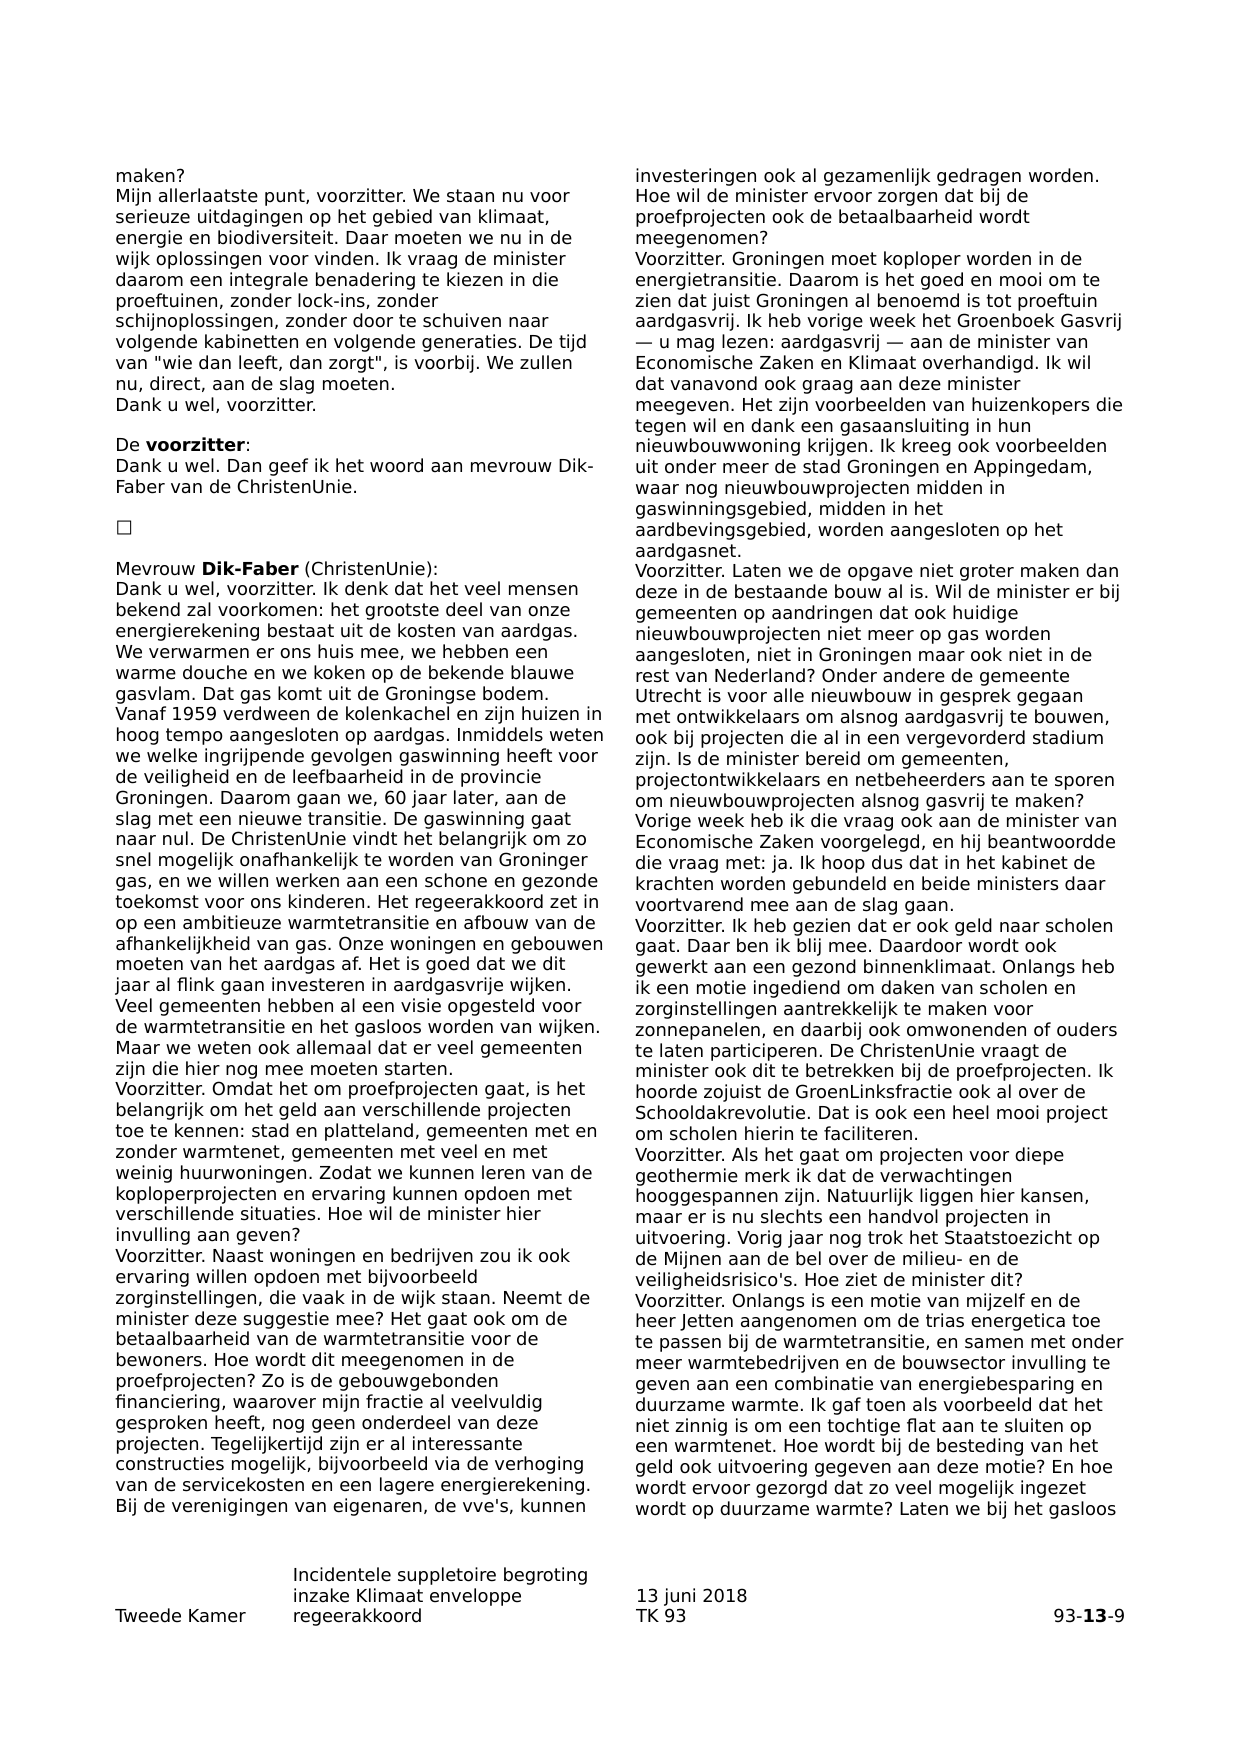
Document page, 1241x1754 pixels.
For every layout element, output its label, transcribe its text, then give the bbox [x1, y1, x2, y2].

text maken? [115, 165, 605, 186]
text Voorzitter. Laten we de opgave niet groter maken dan deze in de bestaande bouw al is. Wil de minister er bij gemeenten op aandringen dat ook huidige nieuwbouwprojecten niet meer op gas worden aangesloten, niet in Groningen maar ook niet in de rest van Nederland? Onder andere de gemeente Utrecht is voor alle nieuwbouw in gesprek gegaan met ontwikkelaars om alsnog aardgasvrij te bouwen, ook bij projecten die al in een vergevorderd stadium zijn. Is de minister bereid om gemeenten, projectontwikkelaars en netbeheerders aan te sporen om nieuwbouwprojecten alsnog gasvrij te maken? Vorige week heb ik die vraag ook aan de minister van Economische Zaken voorgelegd, en hij beantwoordde die vraag met: ja. Ik hoop dus dat in het kabinet de krachten worden gebundeld en beide ministers daar voortvarend mee aan de slag gaan. [635, 561, 1125, 915]
text Voorzitter. Groningen moet koploper worden in de energietransitie. Daarom is het goed en mooi om te zien dat juist Groningen al benoemd is tot proeftuin aardgasvrij. Ik heb vorige week het Groenboek Gasvrij — u mag lezen: aardgasvrij — aan de minister van Economische Zaken en Klimaat overhandigd. Ik wil dat vanavond ook graag aan deze minister meegeven. Het zijn voorbeelden van huizenkopers die tegen wil en dank een gasaansluiting in hun nieuwbouwwoning krijgen. Ik kreeg ook voorbeelden uit onder meer de stad Groningen en Appingedam, waar nog nieuwbouwprojecten midden in gaswinningsgebied, midden in het aardbevingsgebied, worden aangesloten op het aardgasnet. [635, 249, 1125, 561]
text Voorzitter. Ik heb gezien dat er ook geld naar scholen gaat. Daar ben ik blij mee. Daardoor wordt ook gewerkt aan een gezond binnenklimaat. Onlangs heb ik een motie ingediend om daken van scholen en zorginstellingen aantrekkelijk te maken voor zonnepanelen, en daarbij ook omwonenden of ouders te laten participeren. De ChristenUnie vraagt de minister ook dit te betrekken bij de proefprojecten. Ik hoorde zojuist de GroenLinksfractie ook al over de Schooldakrevolutie. Dat is ook een heel mooi project om scholen hierin te faciliteren. [635, 915, 1125, 1144]
text Mevrouw Dik-Faber (ChristenUnie): [115, 558, 605, 579]
text ⬜ [115, 518, 605, 538]
text Voorzitter. Onlangs is een motie van mijzelf en de heer Jetten aangenomen om de trias energetica toe te passen bij de warmtetransitie, en samen met onder meer warmtebedrijven en de bouwsector invulling te geven aan een combinatie van energiebesparing en duurzame warmte. Ik gaf toen als voorbeeld dat het niet zinnig is om een tochtige flat aan te sluiten op een warmtenet. Hoe wordt bij de besteding van het geld ook uitvoering gegeven aan deze motie? En hoe wordt ervoor gezorgd dat zo veel mogelijk ingezet wordt op duurzame warmte? Laten we bij het gasloos [635, 1290, 1125, 1519]
text Voorzitter. Omdat het om proefprojecten gaat, is het belangrijk om het geld aan verschillende projecten toe te kennen: stad en platteland, gemeenten met en zonder warmtenet, gemeenten met veel en met weinig huurwoningen. Zodat we kunnen leren van de koploperprojecten en ervaring kunnen opdoen met verschillende situaties. Hoe wil de minister hier invulling aan geven? [115, 1079, 605, 1246]
text De voorzitter: [115, 435, 605, 456]
text Dank u wel, voorzitter. [115, 394, 605, 415]
text Mijn allerlaatste punt, voorzitter. We staan nu voor serieuze uitdagingen op het gebied van klimaat, energie en biodiversiteit. Daar moeten we nu in de wijk oplossingen voor vinden. Ik vraag de minister daarom een integrale benadering te kiezen in die proeftuinen, zonder lock-ins, zonder schijnoplossingen, zonder door te schuiven naar volgende kabinetten en volgende generaties. De tijd van "wie dan leeft, dan zorgt", is voorbij. We zullen nu, direct, aan de slag moeten. [115, 186, 605, 394]
text Dank u wel. Dan geef ik het woord aan mevrouw Dik-Faber van de ChristenUnie. [115, 456, 605, 498]
text Dank u wel, voorzitter. Ik denk dat het veel mensen bekend zal voorkomen: het grootste deel van onze energierekening bestaat uit de kosten van aardgas. We verwarmen er ons huis mee, we hebben een warme douche en we koken op de bekende blauwe gasvlam. Dat gas komt uit de Groningse bodem. Vanaf 1959 verdween de kolenkachel en zijn huizen in hoog tempo aangesloten op aardgas. Inmiddels weten we welke ingrijpende gevolgen gaswinning heeft voor de veiligheid en de leefbaarheid in de provincie Groningen. Daarom gaan we, 60 jaar later, aan de slag met een nieuwe transitie. De gaswinning gaat naar nul. De ChristenUnie vindt het belangrijk om zo snel mogelijk onafhankelijk te worden van Groninger gas, en we willen werken aan een schone en gezonde toekomst voor ons kinderen. Het regeerakkoord zet in op een ambitieuze warmtetransitie en afbouw van de afhankelijkheid van gas. Onze woningen en gebouwen moeten van het aardgas af. Het is goed dat we dit jaar al flink gaan investeren in aardgasvrije wijken. Veel gemeenten hebben al een visie opgesteld voor de warmtetransitie en het gasloos worden van wijken. Maar we weten ook allemaal dat er veel gemeenten zijn die hier nog mee moeten starten. [115, 579, 605, 1079]
text Voorzitter. Naast woningen en bedrijven zou ik ook ervaring willen opdoen met bijvoorbeeld zorginstellingen, die vaak in de wijk staan. Neemt de minister deze suggestie mee? Het gaat ook om de betaalbaarheid van de warmtetransitie voor de bewoners. Hoe wordt dit meegenomen in de proefprojecten? Zo is de gebouwgebonden financiering, waarover mijn fractie al veelvuldig gesproken heeft, nog geen onderdeel van deze projecten. Tegelijkertijd zijn er al interessante constructies mogelijk, bijvoorbeeld via de verhoging van de servicekosten en een lagere energierekening. Bij de verenigingen van eigenaren, de vve's, kunnen [115, 1246, 605, 1517]
text Voorzitter. Als het gaat om projecten voor diepe geothermie merk ik dat de verwachtingen hooggespannen zijn. Natuurlijk liggen hier kansen, maar er is nu slechts een handvol projecten in uitvoering. Vorig jaar nog trok het Staatstoezicht op de Mijnen aan de bel over de milieu- en de veiligheidsrisico's. Hoe ziet de minister dit? [635, 1144, 1125, 1290]
text investeringen ook al gezamenlijk gedragen worden. Hoe wil de minister ervoor zorgen dat bij de proefprojecten ook de betaalbaarheid wordt meegenomen? [635, 165, 1125, 249]
